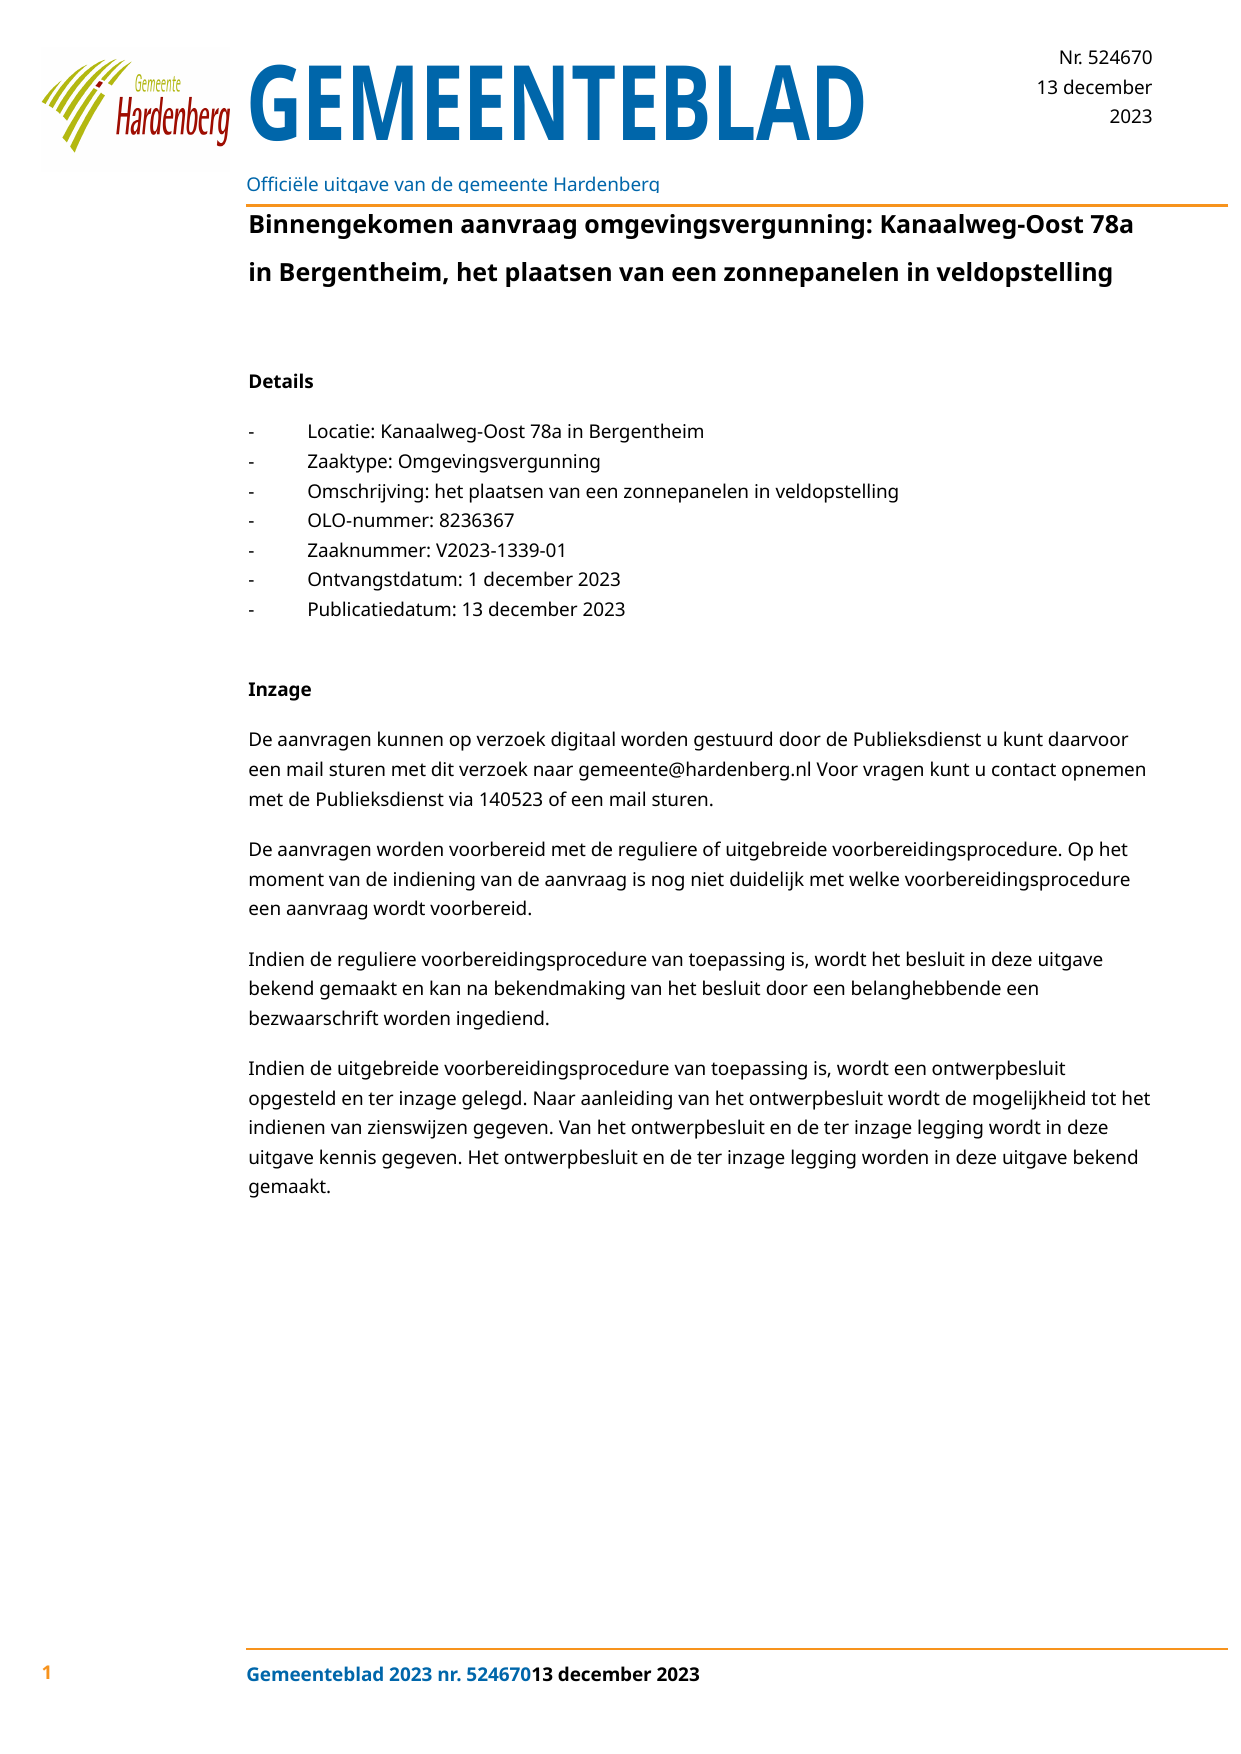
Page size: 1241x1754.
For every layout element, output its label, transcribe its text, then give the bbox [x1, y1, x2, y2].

text De aanvragen worden voorbereid met de reguliere of uitgebreide voorbereidingsprocedure. Op het moment van de indiening van de aanvraag is nog niet duidelijk met welke voorbereidingsprocedure een aanvraag wordt voorbereid. [248, 836, 1152, 921]
text De aanvragen kunnen op verzoek digitaal worden gestuurd door de Publieksdienst u kunt daarvoor een mail sturen met dit verzoek naar gemeente@hardenberg.nl Voor vragen kunt u contact opnemen met de Publieksdienst via 140523 of een mail sturen. [248, 727, 1152, 812]
list Ontvangstdatum: 1 december 2023 [248, 567, 1152, 592]
text Inzage [248, 676, 1152, 702]
picture [41, 47, 231, 172]
text Details [248, 368, 1152, 394]
list OLO-nummer: 8236367 [248, 507, 1152, 533]
list Zaaktype: Omgevingsvergunning [248, 448, 1152, 474]
list Omschrijving: het plaatsen van een zonnepanelen in veldopstelling [248, 478, 1152, 504]
list Zaaknummer: V2023-1339-01 [248, 537, 1152, 563]
text Indien de uitgebreide voorbereidingsprocedure van toepassing is, wordt een ontwerpbesluit opgesteld en ter inzage gelegd. Naar aanleiding van het ontwerpbesluit wordt de mogelijkheid tot het indienen van zienswijzen gegeven. Van het ontwerpbesluit en de ter inzage legging wordt in deze uitgave kennis gegeven. Het ontwerpbesluit en de ter inzage legging worden in deze uitgave bekend gemaakt. [248, 1055, 1152, 1199]
text Binnengekomen aanvraag omgevingsvergunning: Kanaalweg-Oost 78a in Bergentheim, het plaatsen van een zonnepanelen in veldopstelling [248, 207, 1152, 288]
list Publicatiedatum: 13 december 2023 [248, 596, 1152, 622]
text Indien de reguliere voorbereidingsprocedure van toepassing is, wordt het besluit in deze uitgave bekend gemaakt en kan na bekendmaking van het besluit door een belanghebbende een bezwaarschrift worden ingediend. [248, 946, 1152, 1031]
list Locatie: Kanaalweg-Oost 78a in Bergentheim [248, 419, 1152, 444]
